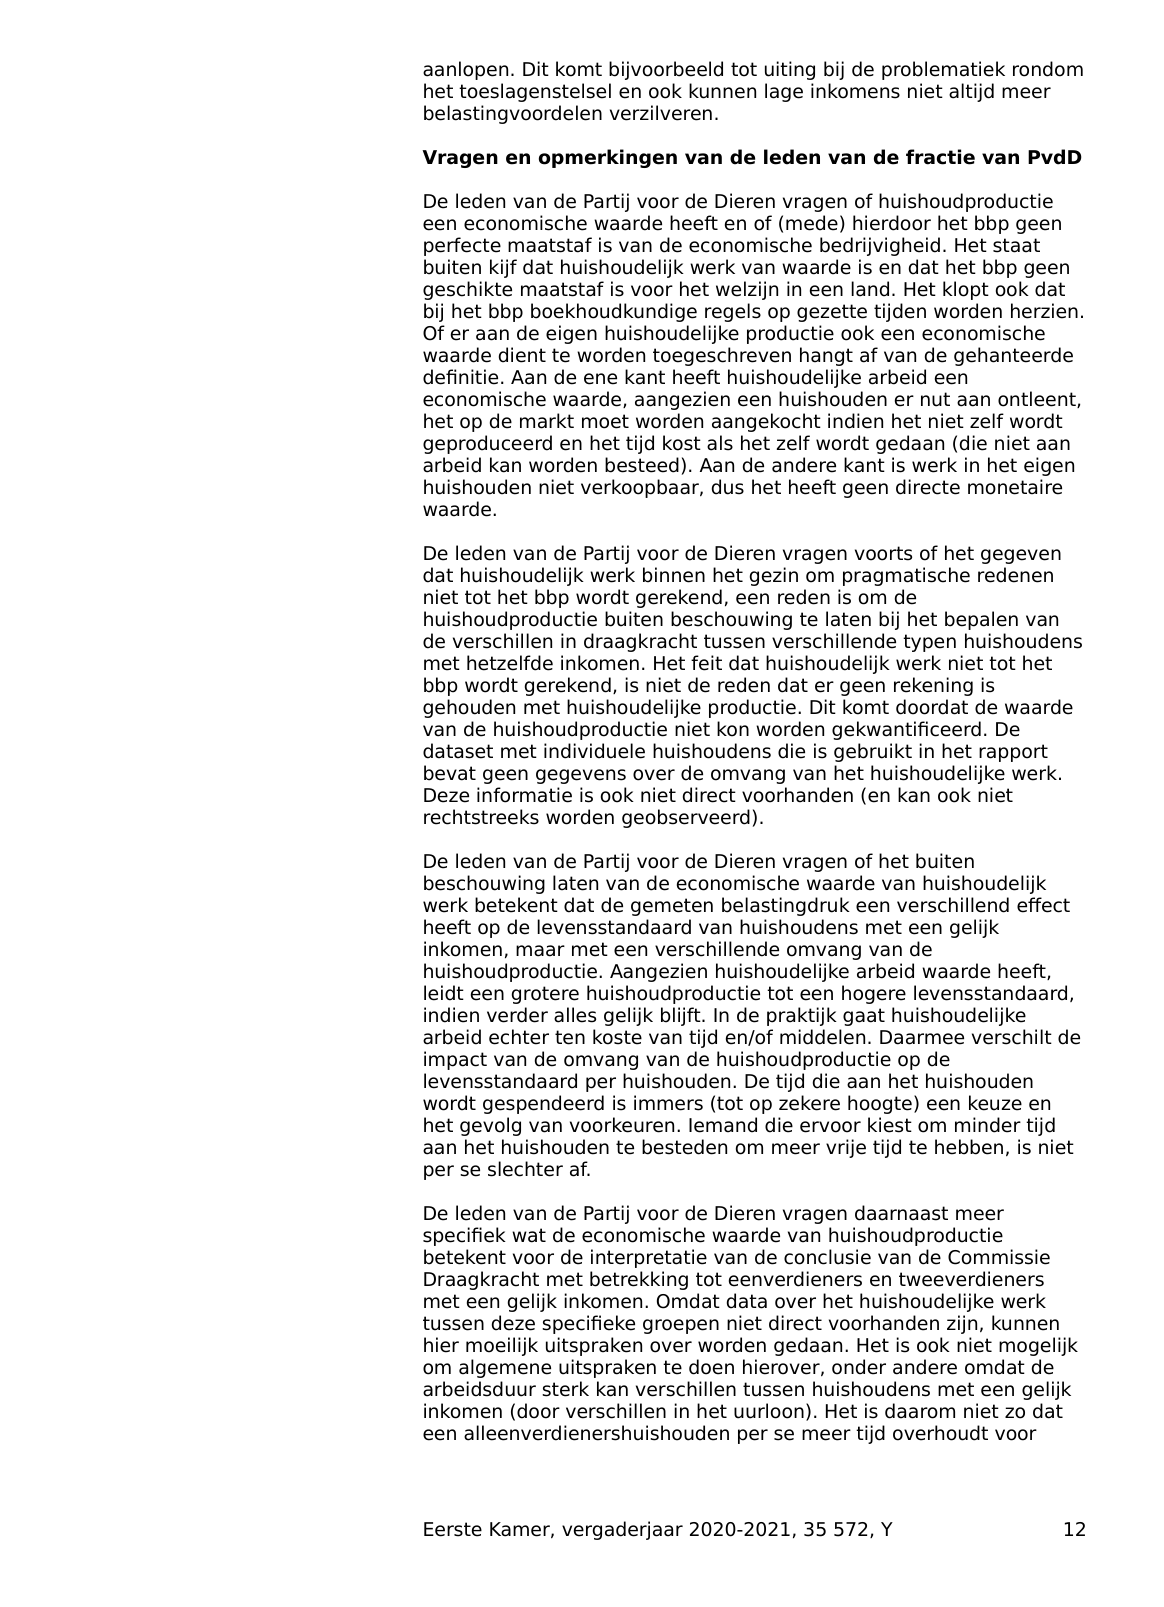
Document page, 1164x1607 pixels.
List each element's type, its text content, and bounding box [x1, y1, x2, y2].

subtitle Vragen en opmerkingen van de leden van de fractie van PvdD [422, 147, 1087, 169]
text De leden van de Partij voor de Dieren vragen of het buiten beschouwing laten van de economische waarde van huishoudelijk werk betekent dat de gemeten belastingdruk een verschillend effect heeft op de levensstandaard van huishoudens met een gelijk inkomen, maar met een verschillende omvang van de huishoudproductie. Aangezien huishoudelijke arbeid waarde heeft, leidt een grotere huishoudproductie tot een hogere levensstandaard, indien verder alles gelijk blijft. In de praktijk gaat huishoudelijke arbeid echter ten koste van tijd en/of middelen. Daarmee verschilt de impact van de omvang van de huishoudproductie op de levensstandaard per huishouden. De tijd die aan het huishouden wordt gespendeerd is immers (tot op zekere hoogte) een keuze en het gevolg van voorkeuren. Iemand die ervoor kiest om minder tijd aan het huishouden te besteden om meer vrije tijd te hebben, is niet per se slechter af. [422, 851, 1087, 1181]
text De leden van de Partij voor de Dieren vragen daarnaast meer specifiek wat de economische waarde van huishoudproductie betekent voor de interpretatie van de conclusie van de Commissie Draagkracht met betrekking tot eenverdieners en tweeverdieners met een gelijk inkomen. Omdat data over het huishoudelijke werk tussen deze specifieke groepen niet direct voorhanden zijn, kunnen hier moeilijk uitspraken over worden gedaan. Het is ook niet mogelijk om algemene uitspraken te doen hierover, onder andere omdat de arbeidsduur sterk kan verschillen tussen huishoudens met een gelijk inkomen (door verschillen in het uurloon). Het is daarom niet zo dat een alleenverdienershuishouden per se meer tijd overhoudt voor [422, 1203, 1087, 1445]
text De leden van de Partij voor de Dieren vragen of huishoudproductie een economische waarde heeft en of (mede) hierdoor het bbp geen perfecte maatstaf is van de economische bedrijvigheid. Het staat buiten kijf dat huishoudelijk werk van waarde is en dat het bbp geen geschikte maatstaf is voor het welzijn in een land. Het klopt ook dat bij het bbp boekhoudkundige regels op gezette tijden worden herzien. Of er aan de eigen huishoudelijke productie ook een economische waarde dient te worden toegeschreven hangt af van de gehanteerde definitie. Aan de ene kant heeft huishoudelijke arbeid een economische waarde, aangezien een huishouden er nut aan ontleent, het op de markt moet worden aangekocht indien het niet zelf wordt geproduceerd en het tijd kost als het zelf wordt gedaan (die niet aan arbeid kan worden besteed). Aan de andere kant is werk in het eigen huishouden niet verkoopbaar, dus het heeft geen directe monetaire waarde. [422, 191, 1087, 521]
text De leden van de Partij voor de Dieren vragen voorts of het gegeven dat huishoudelijk werk binnen het gezin om pragmatische redenen niet tot het bbp wordt gerekend, een reden is om de huishoudproductie buiten beschouwing te laten bij het bepalen van de verschillen in draagkracht tussen verschillende typen huishoudens met hetzelfde inkomen. Het feit dat huishoudelijk werk niet tot het bbp wordt gerekend, is niet de reden dat er geen rekening is gehouden met huishoudelijke productie. Dit komt doordat de waarde van de huishoudproductie niet kon worden gekwantificeerd. De dataset met individuele huishoudens die is gebruikt in het rapport bevat geen gegevens over de omvang van het huishoudelijke werk. Deze informatie is ook niet direct voorhanden (en kan ook niet rechtstreeks worden geobserveerd). [422, 543, 1087, 829]
text aanlopen. Dit komt bijvoorbeeld tot uiting bij de problematiek rondom het toeslagenstelsel en ook kunnen lage inkomens niet altijd meer belastingvoordelen verzilveren. [422, 59, 1087, 125]
